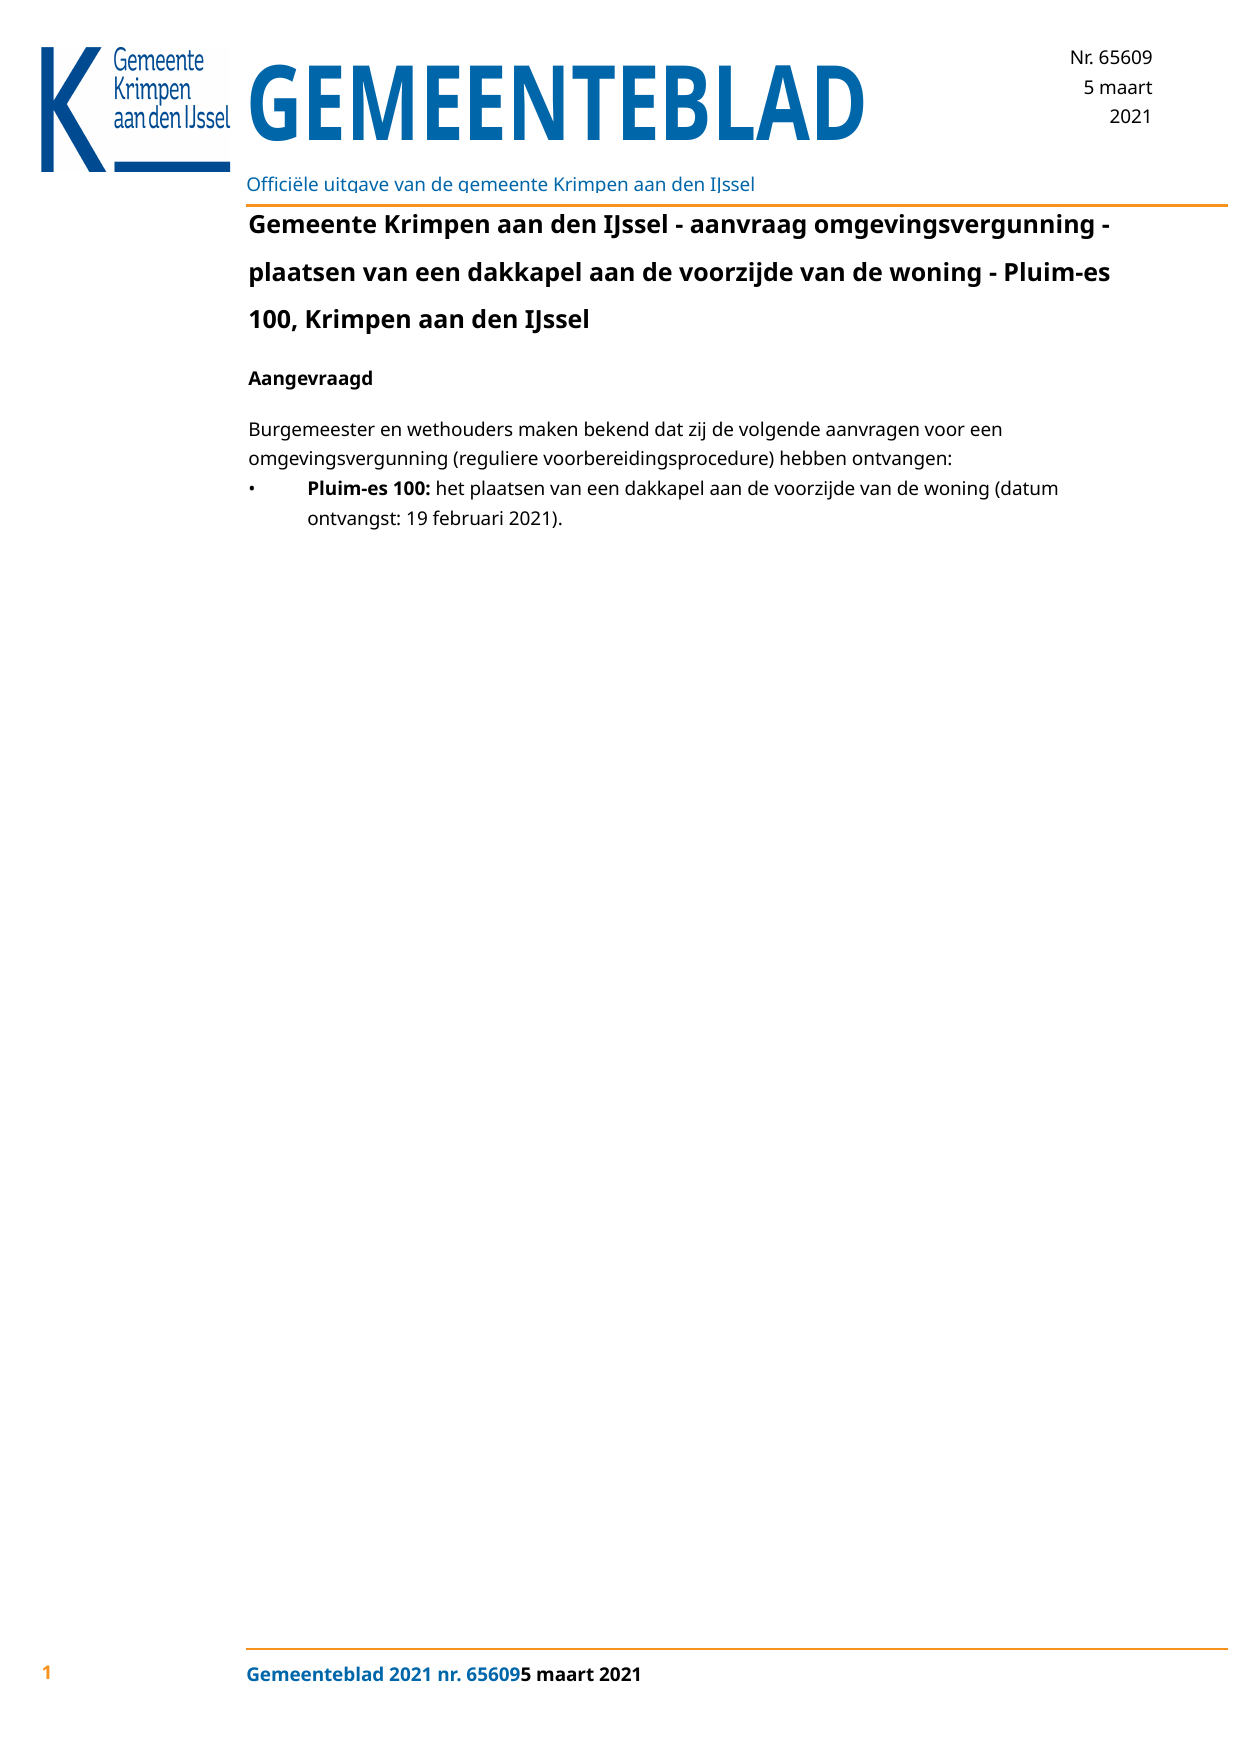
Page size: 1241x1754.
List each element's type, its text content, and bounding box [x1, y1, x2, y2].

text Burgemeester en wethouders maken bekend dat zij de volgende aanvragen voor een omgevingsvergunning (reguliere voorbereidingsprocedure) hebben ontvangen: [248, 416, 1152, 471]
picture [41, 47, 231, 172]
list Pluim-es 100: het plaatsen van een dakkapel aan de voorzijde van de woning (datum ontvangst: 19 februari 2021). [248, 475, 1152, 530]
text Aangevraagd [248, 366, 1152, 391]
text Gemeente Krimpen aan den IJssel - aanvraag omgevingsvergunning - plaatsen van een dakkapel aan de voorzijde van de woning - Pluim-es 100, Krimpen aan den IJssel [248, 207, 1152, 336]
